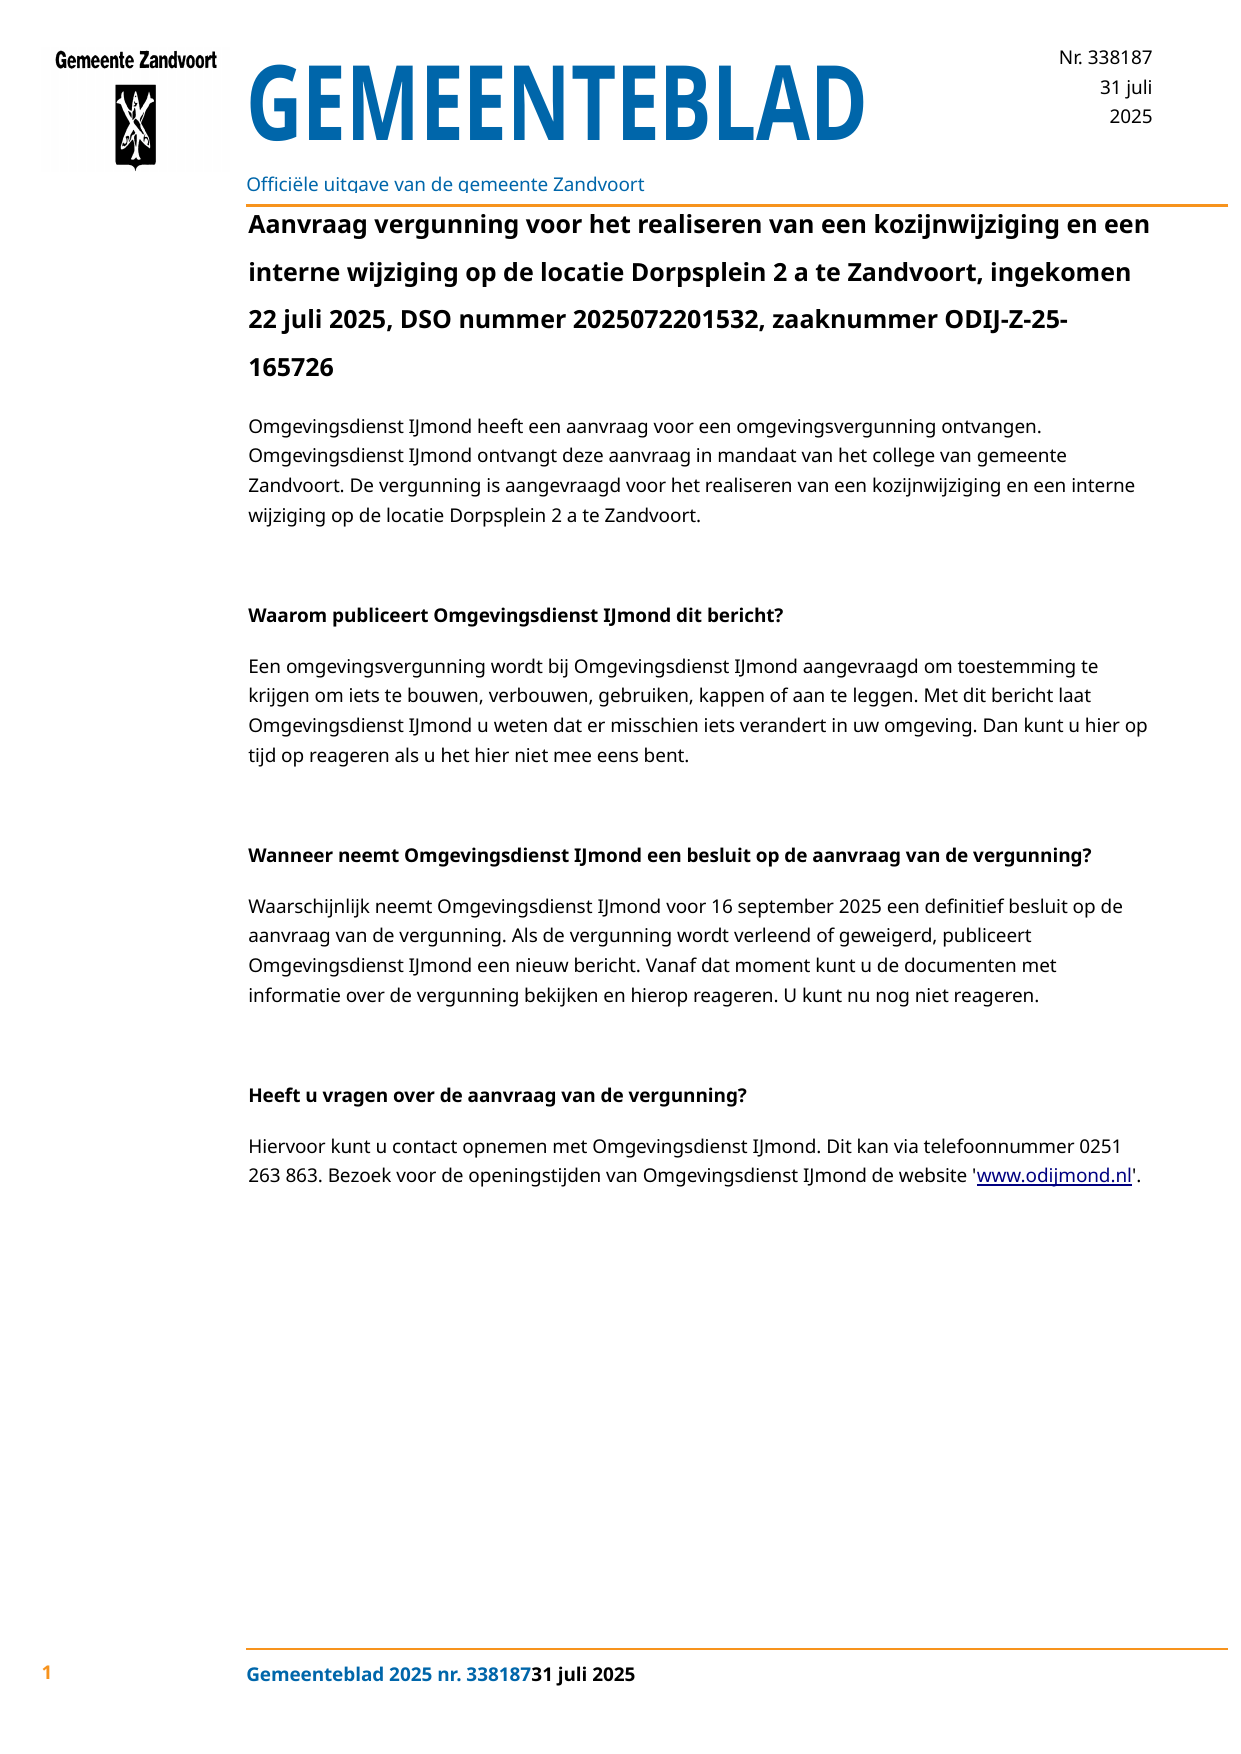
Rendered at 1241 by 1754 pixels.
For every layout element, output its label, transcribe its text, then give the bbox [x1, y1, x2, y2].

text Wanneer neemt Omgevingsdienst IJmond een besluit op de aanvraag van de vergunning? [248, 843, 1152, 868]
text Een omgevingsvergunning wordt bij Omgevingsdienst IJmond aangevraagd om toestemming te krijgen om iets te bouwen, verbouwen, gebruiken, kappen of aan te leggen. Met dit bericht laat Omgevingsdienst IJmond u weten dat er misschien iets verandert in uw omgeving. Dan kunt u hier op tijd op reageren als u het hier niet mee eens bent. [248, 653, 1152, 768]
text Heeft u vragen over de aanvraag van de vergunning? [248, 1083, 1152, 1108]
text Waarom publiceert Omgevingsdienst IJmond dit bericht? [248, 603, 1152, 628]
text Omgevingsdienst IJmond heeft een aanvraag voor een omgevingsvergunning ontvangen. Omgevingsdienst IJmond ontvangt deze aanvraag in mandaat van het college van gemeente Zandvoort. De vergunning is aangevraagd voor het realiseren van een kozijnwijziging en een interne wijziging op de locatie Dorpsplein 2 a te Zandvoort. [248, 413, 1152, 528]
text Waarschijnlijk neemt Omgevingsdienst IJmond voor 16 september 2025 een definitief besluit op de aanvraag van de vergunning. Als de vergunning wordt verleend of geweigerd, publiceert Omgevingsdienst IJmond een nieuw bericht. Vanaf dat moment kunt u de documenten met informatie over de vergunning bekijken en hierop reageren. U kunt nu nog niet reageren. [248, 893, 1152, 1008]
text Aanvraag vergunning voor het realiseren van een kozijnwijziging en een interne wijziging op de locatie Dorpsplein 2 a te Zandvoort, ingekomen 22 juli 2025, DSO nummer 2025072201532, zaaknummer ODIJ-Z-25-165726 [248, 207, 1152, 384]
picture [41, 47, 231, 172]
text Hiervoor kunt u contact opnemen met Omgevingsdienst IJmond. Dit kan via telefoonnummer 0251 263 863. Bezoek voor de openingstijden van Omgevingsdienst IJmond de website 'www.odijmond.nl'. [248, 1133, 1152, 1188]
